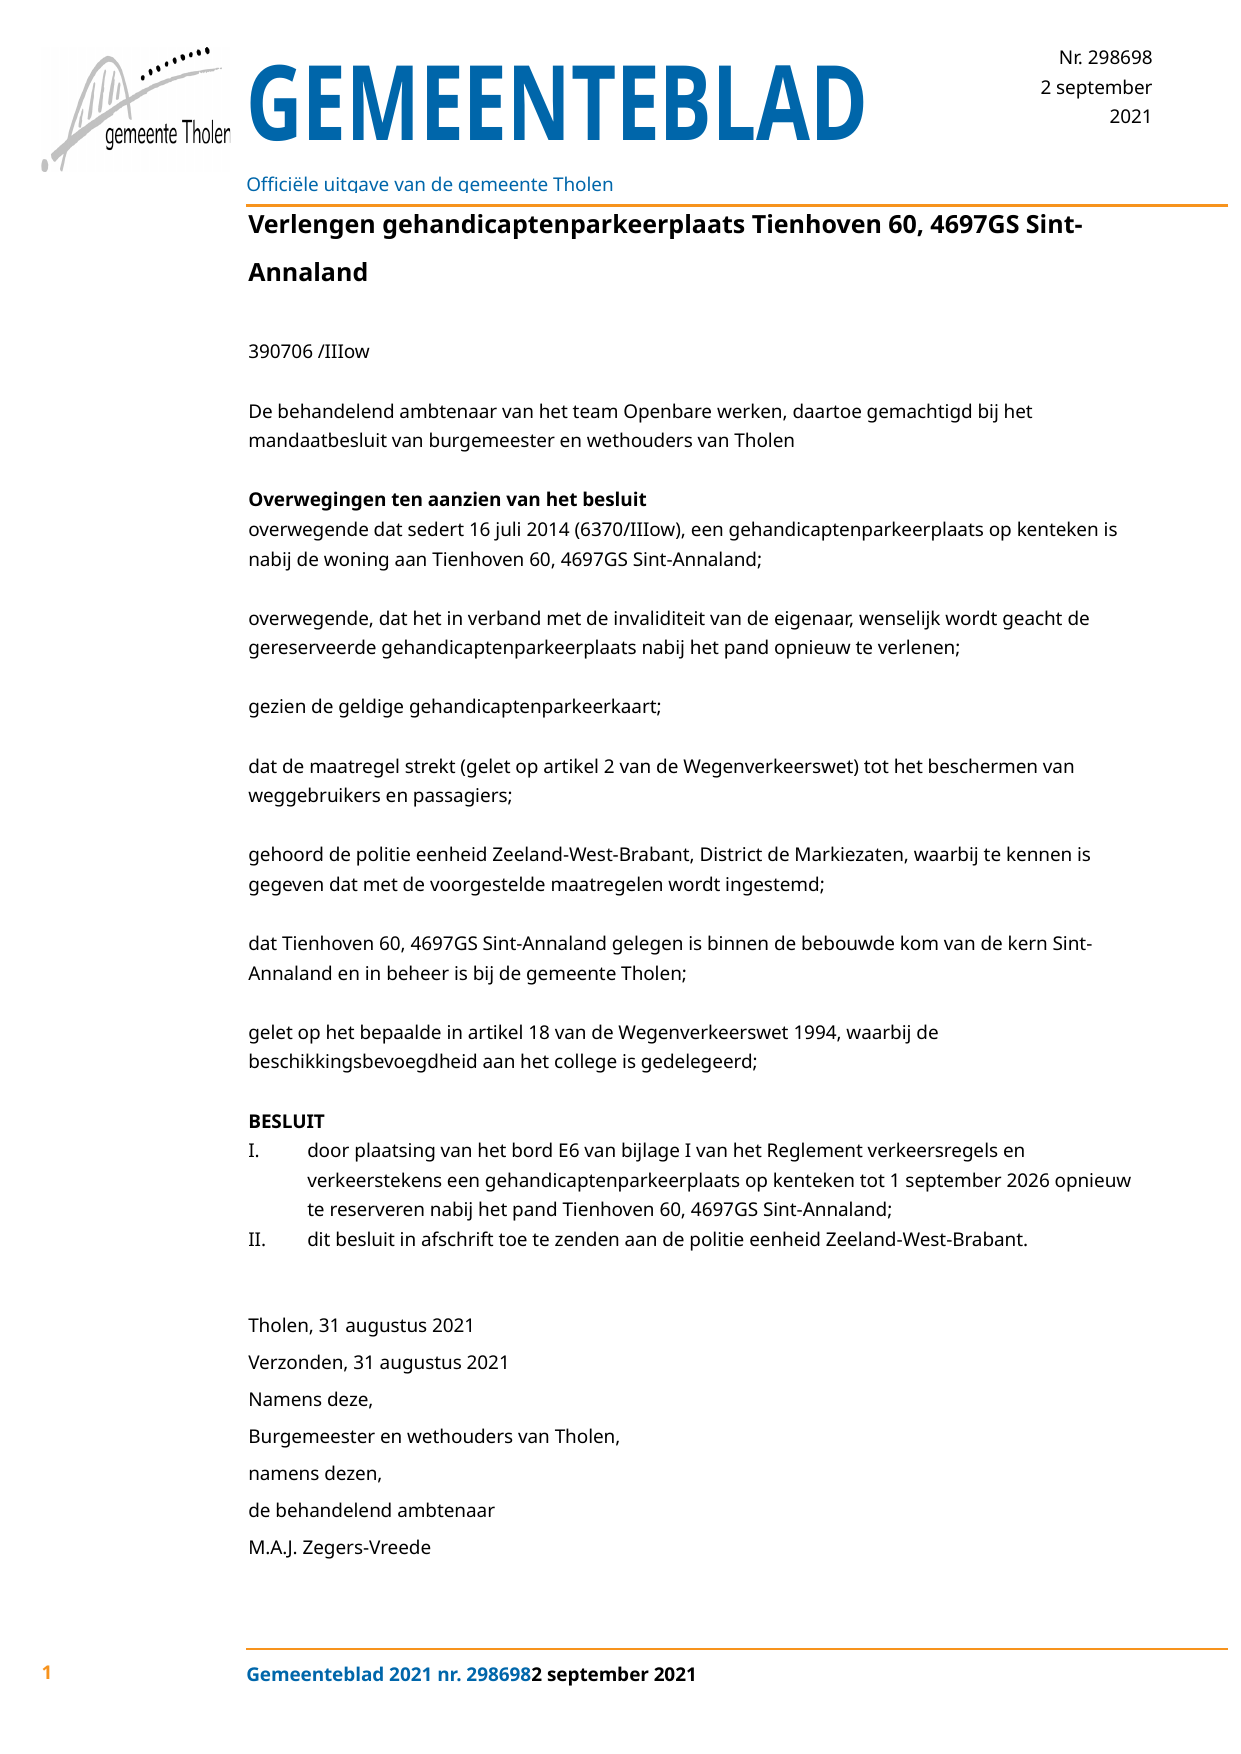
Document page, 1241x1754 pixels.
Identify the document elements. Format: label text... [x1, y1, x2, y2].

text namens dezen, [248, 1465, 1152, 1484]
text dat Tienhoven 60, 4697GS Sint-Annaland gelegen is binnen de bebouwde kom van de kern Sint-Annaland en in beheer is bij de gemeente Tholen; [248, 930, 1152, 986]
text gelet op het bepaalde in artikel 18 van de Wegenverkeerswet 1994, waarbij de beschikkingsbevoegdheid aan het college is gedelegeerd; [248, 1019, 1152, 1074]
text Overwegingen ten aanzien van het besluit [248, 487, 1152, 512]
text Verzonden, 31 augustus 2021 [248, 1354, 1152, 1373]
text Namens deze, [248, 1391, 1152, 1410]
list dit besluit in afschrift toe te zenden aan de politie eenheid Zeeland-West-Brabant. [248, 1226, 1152, 1252]
text BESLUIT [248, 1108, 1152, 1133]
text Verlengen gehandicaptenparkeerplaats Tienhoven 60, 4697GS Sint-Annaland [248, 207, 1152, 288]
text overwegende dat sedert 16 juli 2014 (6370/IIIow), een gehandicaptenparkeerplaats op kenteken is nabij de woning aan Tienhoven 60, 4697GS Sint-Annaland; [248, 516, 1152, 571]
text dat de maatregel strekt (gelet op artikel 2 van de Wegenverkeerswet) tot het beschermen van weggebruikers en passagiers; [248, 753, 1152, 808]
text Burgemeester en wethouders van Tholen, [248, 1428, 1152, 1447]
text De behandelend ambtenaar van het team Openbare werken, daartoe gemachtigd bij het mandaatbesluit van burgemeester en wethouders van Tholen [248, 398, 1152, 453]
list door plaatsing van het bord E6 van bijlage I van het Reglement verkeersregels en verkeerstekens een gehandicaptenparkeerplaats op kenteken tot 1 september 2026 opnieuw te reserveren nabij het pand Tienhoven 60, 4697GS Sint-Annaland; [248, 1137, 1152, 1222]
text overwegende, dat het in verband met de invaliditeit van de eigenaar, wenselijk wordt geacht de gereserveerde gehandicaptenparkeerplaats nabij het pand opnieuw te verlenen; [248, 605, 1152, 660]
text Tholen, 31 augustus 2021 [248, 1317, 1152, 1336]
text de behandelend ambtenaar [248, 1502, 1152, 1521]
text M.A.J. Zegers-Vreede [248, 1539, 1152, 1558]
text 390706 /IIIow [248, 339, 1152, 364]
text gezien de geldige gehandicaptenparkeerkaart; [248, 694, 1152, 719]
picture [41, 47, 231, 172]
text gehoord de politie eenheid Zeeland-West-Brabant, District de Markiezaten, waarbij te kennen is gegeven dat met de voorgestelde maatregelen wordt ingestemd; [248, 842, 1152, 897]
